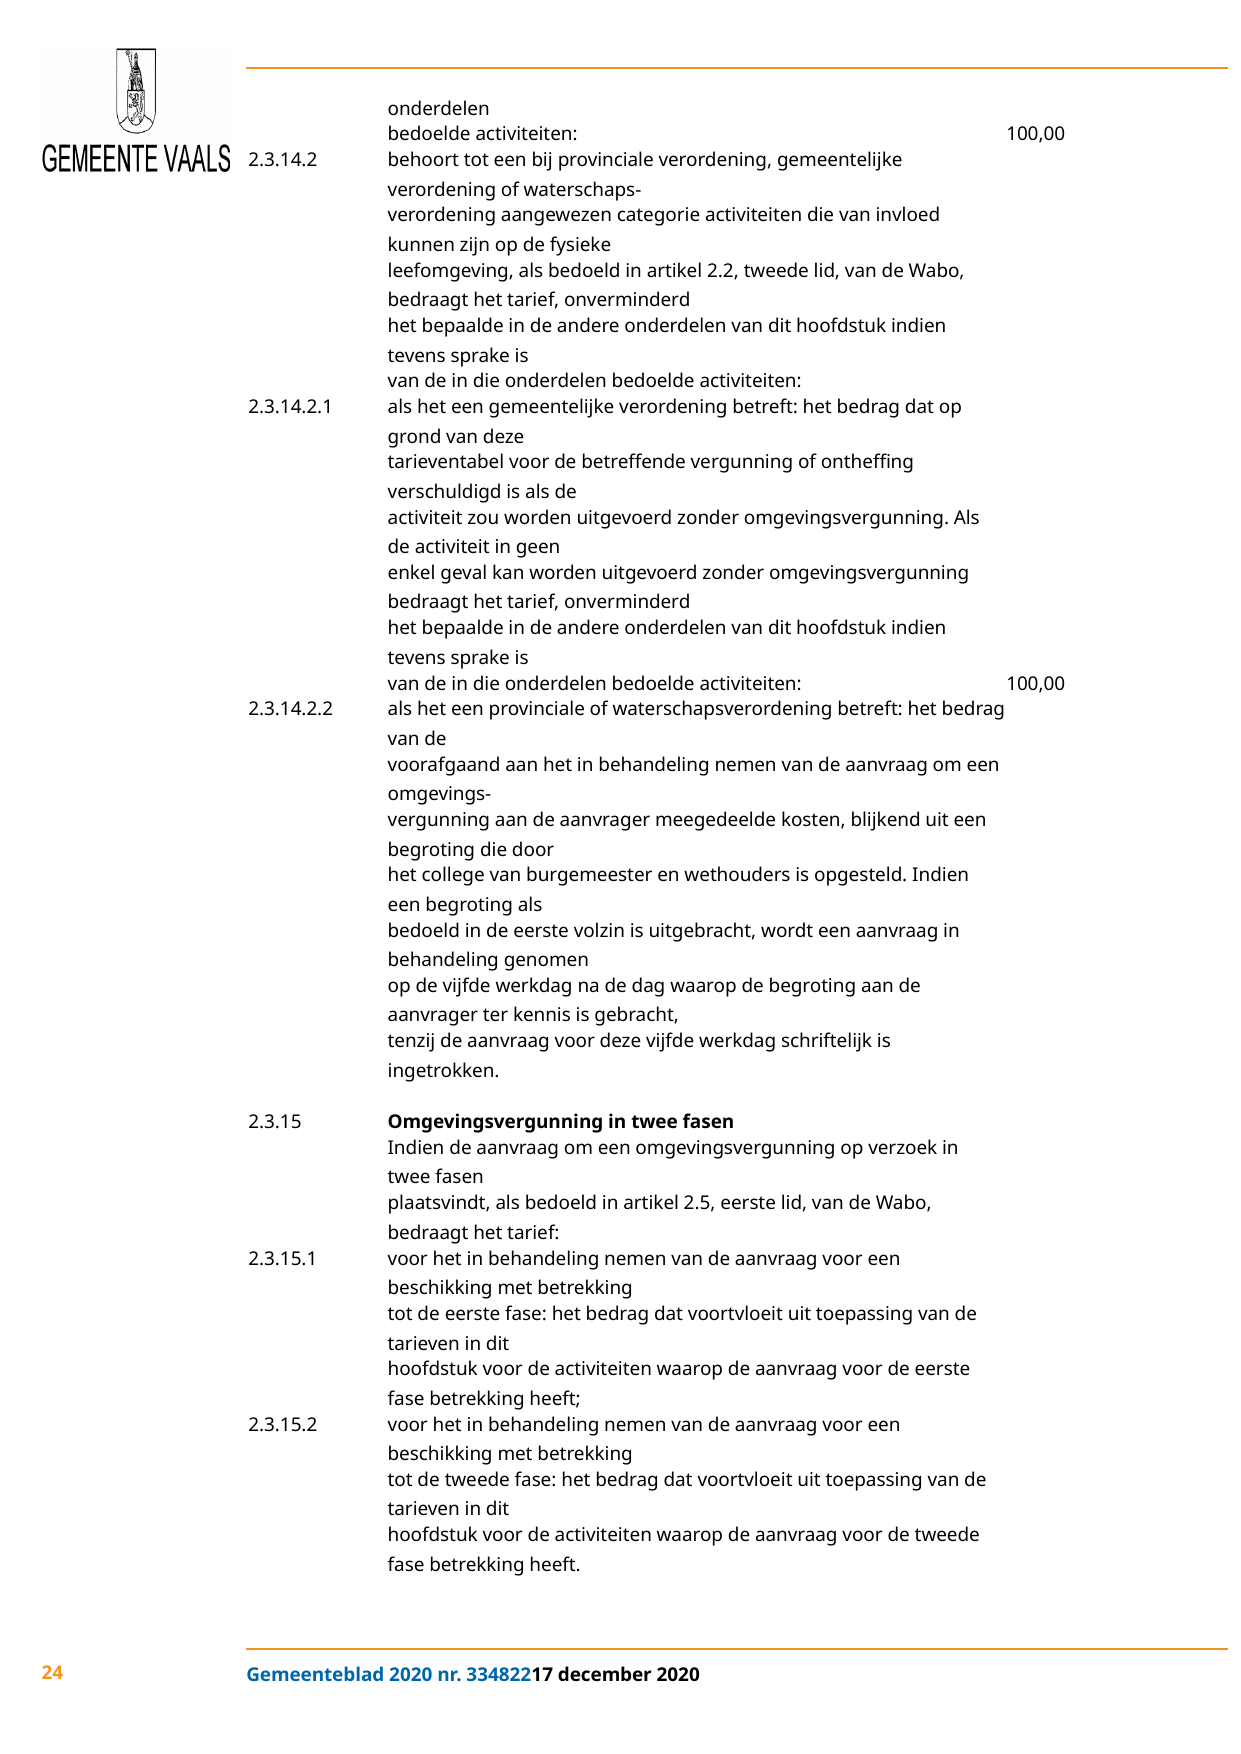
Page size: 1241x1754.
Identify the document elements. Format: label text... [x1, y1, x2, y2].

table_cell op de vijfde werkdag na de dag waarop de begroting aan de aanvrager ter kennis is gebracht, [388, 972, 1006, 1027]
table_cell [248, 1190, 387, 1245]
table_cell [248, 312, 387, 367]
table_cell 2.3.15.1 [248, 1245, 387, 1300]
table_cell het bepaalde in de andere onderdelen van dit hoofdstuk indien tevens sprake is [388, 312, 1006, 367]
table_cell bedoelde activiteiten: [388, 121, 1006, 146]
table_cell [1006, 615, 1152, 670]
table_cell tot de tweede fase: het bedrag dat voortvloeit uit toepassing van de tarieven in dit [388, 1466, 1006, 1521]
table_cell 2.3.15.2 [248, 1411, 387, 1466]
table_cell 2.3.15 [248, 1109, 387, 1134]
table_cell [1006, 312, 1152, 367]
table_cell [248, 449, 387, 504]
table_cell [1006, 449, 1152, 504]
table_cell [248, 1300, 387, 1355]
table_cell [1006, 1109, 1152, 1134]
table_cell [248, 861, 387, 917]
table_cell [248, 1466, 387, 1521]
table_cell tot de eerste fase: het bedrag dat voortvloeit uit toepassing van de tarieven in dit [388, 1300, 1006, 1355]
table_cell [1006, 1300, 1152, 1355]
table_cell [248, 917, 387, 972]
table_cell [248, 615, 387, 670]
table_cell [1006, 1083, 1152, 1108]
table_cell [1006, 751, 1152, 806]
table_cell als het een provinciale of waterschapsverordening betreft: het bedrag van de [388, 696, 1006, 751]
table_cell [1006, 806, 1152, 861]
table_cell leefomgeving, als bedoeld in artikel 2.2, tweede lid, van de Wabo, bedraagt het tarief, onverminderd [388, 257, 1006, 312]
table_cell Omgevingsvergunning in twee fasen [388, 1109, 1006, 1134]
table_cell voor het in behandeling nemen van de aanvraag voor een beschikking met betrekking [388, 1411, 1006, 1466]
table_cell [248, 95, 387, 121]
table_cell [248, 1134, 387, 1189]
table_cell vergunning aan de aanvrager meegedeelde kosten, blijkend uit een begroting die door [388, 806, 1006, 861]
table_cell [248, 806, 387, 861]
table_cell van de in die onderdelen bedoelde activiteiten: [388, 368, 1006, 393]
table_cell hoofdstuk voor de activiteiten waarop de aanvraag voor de tweede fase betrekking heeft. [388, 1521, 1006, 1577]
table_cell [1006, 1190, 1152, 1245]
table_cell [1006, 1577, 1152, 1602]
table_cell [1006, 559, 1152, 614]
table_cell voor het in behandeling nemen van de aanvraag voor een beschikking met betrekking [388, 1245, 1006, 1300]
table_cell [248, 257, 387, 312]
table_cell activiteit zou worden uitgevoerd zonder omgevingsvergunning. Als de activiteit in geen [388, 504, 1006, 559]
table_cell [1006, 1028, 1152, 1083]
table_cell [1006, 1245, 1152, 1300]
table_cell [1006, 202, 1152, 257]
table_cell van de in die onderdelen bedoelde activiteiten: [388, 670, 1006, 696]
table_cell 2.3.14.2.1 [248, 393, 387, 448]
table_cell als het een gemeentelijke verordening betreft: het bedrag dat op grond van deze [388, 393, 1006, 448]
table_cell [1006, 1355, 1152, 1411]
table_cell [248, 670, 387, 696]
table_cell [1006, 257, 1152, 312]
table_cell verordening aangewezen categorie activiteiten die van invloed kunnen zijn op de fysieke [388, 202, 1006, 257]
table_cell tarieventabel voor de betreffende vergunning of ontheffing verschuldigd is als de [388, 449, 1006, 504]
table_cell [248, 1521, 387, 1577]
table_cell [248, 202, 387, 257]
table_cell 100,00 [1006, 670, 1152, 696]
table_cell tenzij de aanvraag voor deze vijfde werkdag schriftelijk is ingetrokken. [388, 1028, 1006, 1083]
table_cell [1006, 861, 1152, 917]
table_cell [388, 1577, 1006, 1602]
table_cell voorafgaand aan het in behandeling nemen van de aanvraag om een omgevings- [388, 751, 1006, 806]
table_cell [1006, 146, 1152, 202]
table_cell 2.3.14.2 [248, 146, 387, 202]
table_cell [1006, 393, 1152, 448]
table_cell Indien de aanvraag om een omgevingsvergunning op verzoek in twee fasen [388, 1134, 1006, 1189]
table_cell [1006, 368, 1152, 393]
table_cell [248, 751, 387, 806]
table_cell [1006, 1134, 1152, 1189]
table_cell [388, 1083, 1006, 1108]
table_cell [1006, 917, 1152, 972]
table_cell [248, 368, 387, 393]
table_cell [248, 1577, 387, 1602]
table_cell [1006, 1521, 1152, 1577]
table_cell [1006, 1466, 1152, 1521]
table_cell enkel geval kan worden uitgevoerd zonder omgevingsvergunning bedraagt het tarief, onverminderd [388, 559, 1006, 614]
table_cell hoofdstuk voor de activiteiten waarop de aanvraag voor de eerste fase betrekking heeft; [388, 1355, 1006, 1411]
table_cell [248, 559, 387, 614]
table_cell [1006, 504, 1152, 559]
table_cell [248, 504, 387, 559]
table_cell [248, 1083, 387, 1108]
picture [41, 47, 231, 172]
table_cell [248, 1028, 387, 1083]
table_cell [248, 121, 387, 146]
table_cell het bepaalde in de andere onderdelen van dit hoofdstuk indien tevens sprake is [388, 615, 1006, 670]
table_cell bedoeld in de eerste volzin is uitgebracht, wordt een aanvraag in behandeling genomen [388, 917, 1006, 972]
table_cell onderdelen [388, 95, 1006, 121]
table_cell plaatsvindt, als bedoeld in artikel 2.5, eerste lid, van de Wabo, bedraagt het tarief: [388, 1190, 1006, 1245]
table_cell 2.3.14.2.2 [248, 696, 387, 751]
table_cell het college van burgemeester en wethouders is opgesteld. Indien een begroting als [388, 861, 1006, 917]
table_cell [248, 972, 387, 1027]
table_cell [1006, 95, 1152, 121]
table_cell 100,00 [1006, 121, 1152, 146]
table_cell [1006, 1411, 1152, 1466]
table_cell [1006, 972, 1152, 1027]
table_cell [1006, 696, 1152, 751]
table_cell behoort tot een bij provinciale verordening, gemeentelijke verordening of waterschaps- [388, 146, 1006, 202]
table_cell [248, 1355, 387, 1411]
